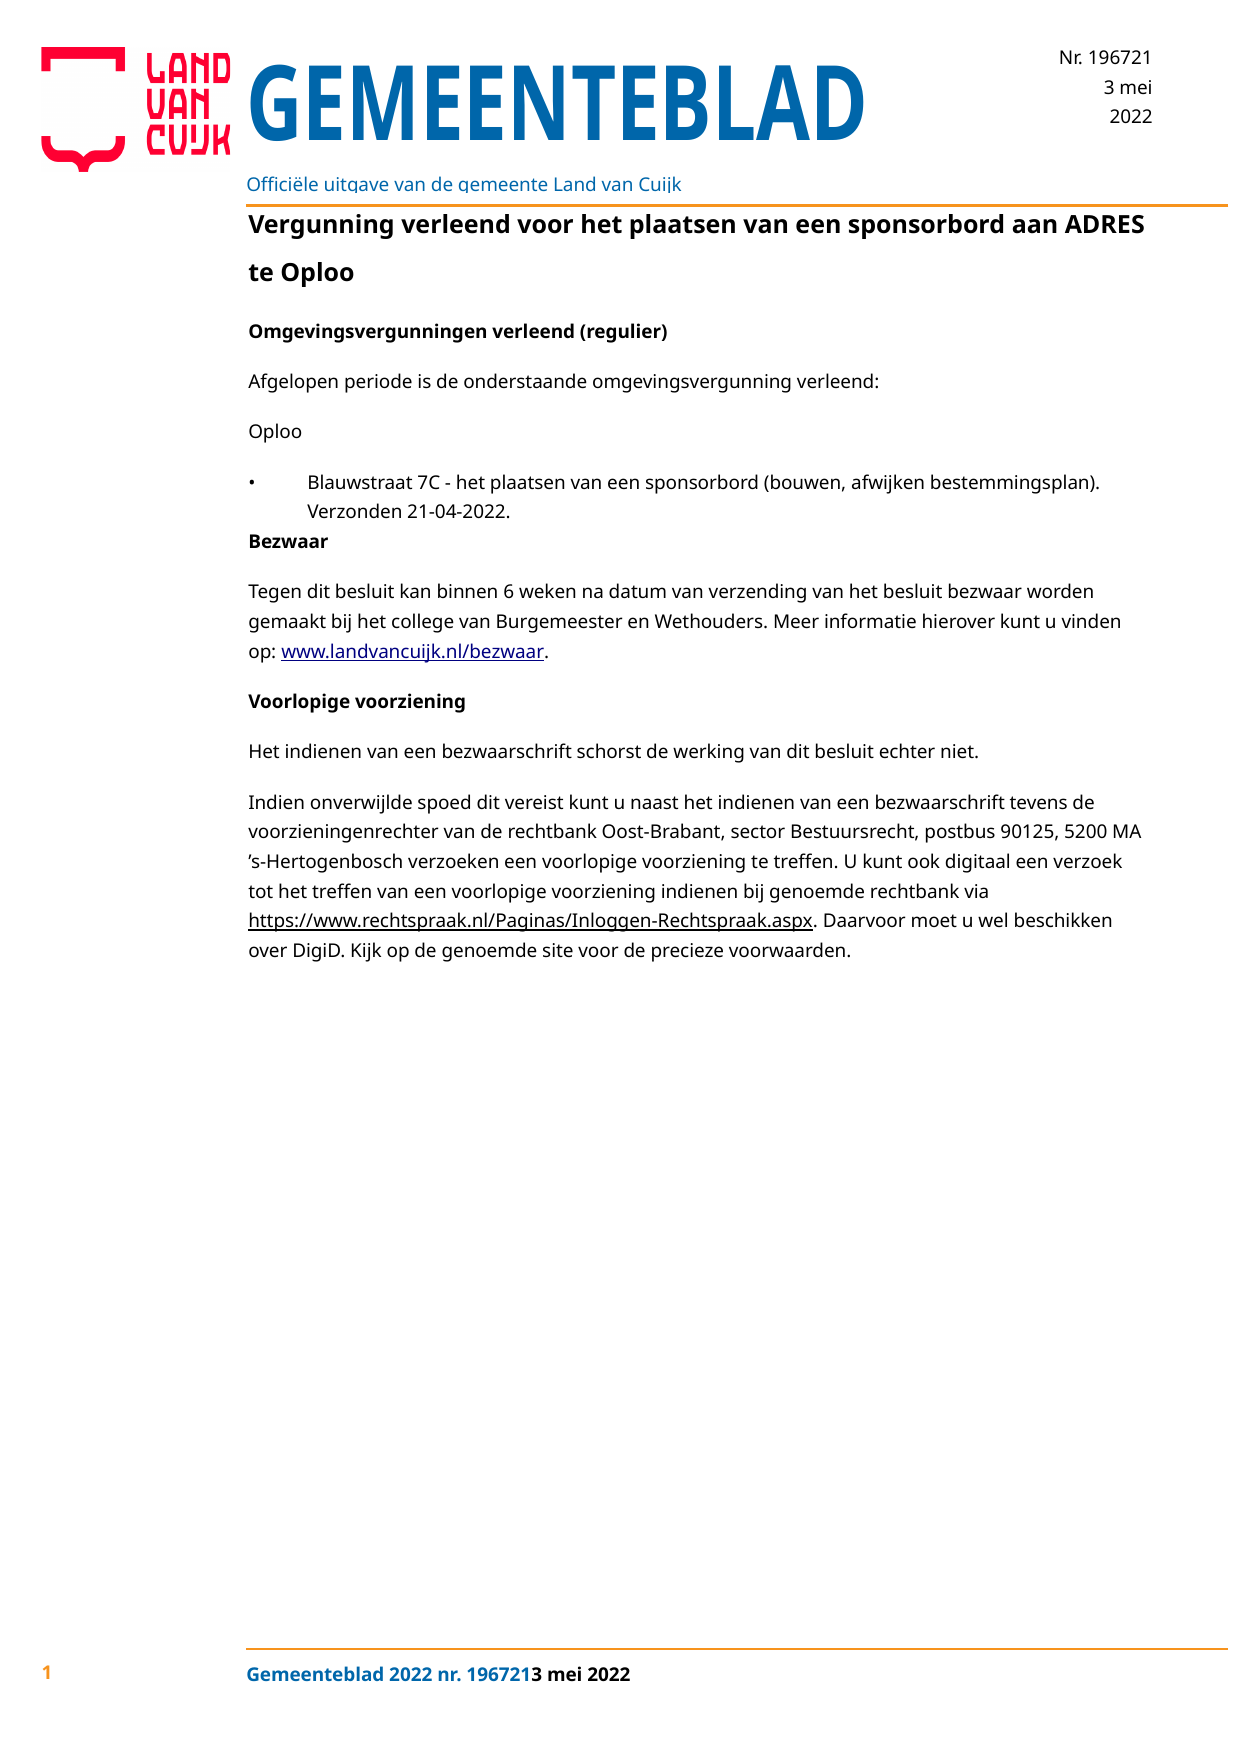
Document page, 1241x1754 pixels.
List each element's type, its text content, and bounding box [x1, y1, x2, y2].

picture [41, 47, 231, 172]
text Vergunning verleend voor het plaatsen van een sponsorbord aan ADRES te Oploo [248, 207, 1152, 288]
text Voorlopige voorziening [248, 688, 1152, 714]
text Tegen dit besluit kan binnen 6 weken na datum van verzending van het besluit bezwaar worden gemaakt bij het college van Burgemeester en Wethouders. Meer informatie hierover kunt u vinden op: www.landvancuijk.nl/bezwaar. [248, 579, 1152, 664]
text Omgevingsvergunningen verleend (regulier) [248, 318, 1152, 344]
text Oploo [248, 419, 1152, 444]
text Afgelopen periode is de onderstaande omgevingsvergunning verleend: [248, 368, 1152, 394]
text Bezwaar [248, 528, 1152, 554]
text Indien onverwijlde spoed dit vereist kunt u naast het indienen van een bezwaarschrift tevens de voorzieningenrechter van de rechtbank Oost-Brabant, sector Bestuursrecht, postbus 90125, 5200 MA ’s-Hertogenbosch verzoeken een voorlopige voorziening te treffen. U kunt ook digitaal een verzoek tot het treffen van een voorlopige voorziening indienen bij genoemde rechtbank via https://www.rechtspraak.nl/Paginas/Inloggen-Rechtspraak.aspx. Daarvoor moet u wel beschikken over DigiD. Kijk op de genoemde site voor de precieze voorwaarden. [248, 789, 1152, 963]
list Blauwstraat 7C - het plaatsen van een sponsorbord (bouwen, afwijken bestemmingsplan). Verzonden 21-04-2022. [248, 469, 1152, 524]
text Het indienen van een bezwaarschrift schorst de werking van dit besluit echter niet. [248, 739, 1152, 764]
